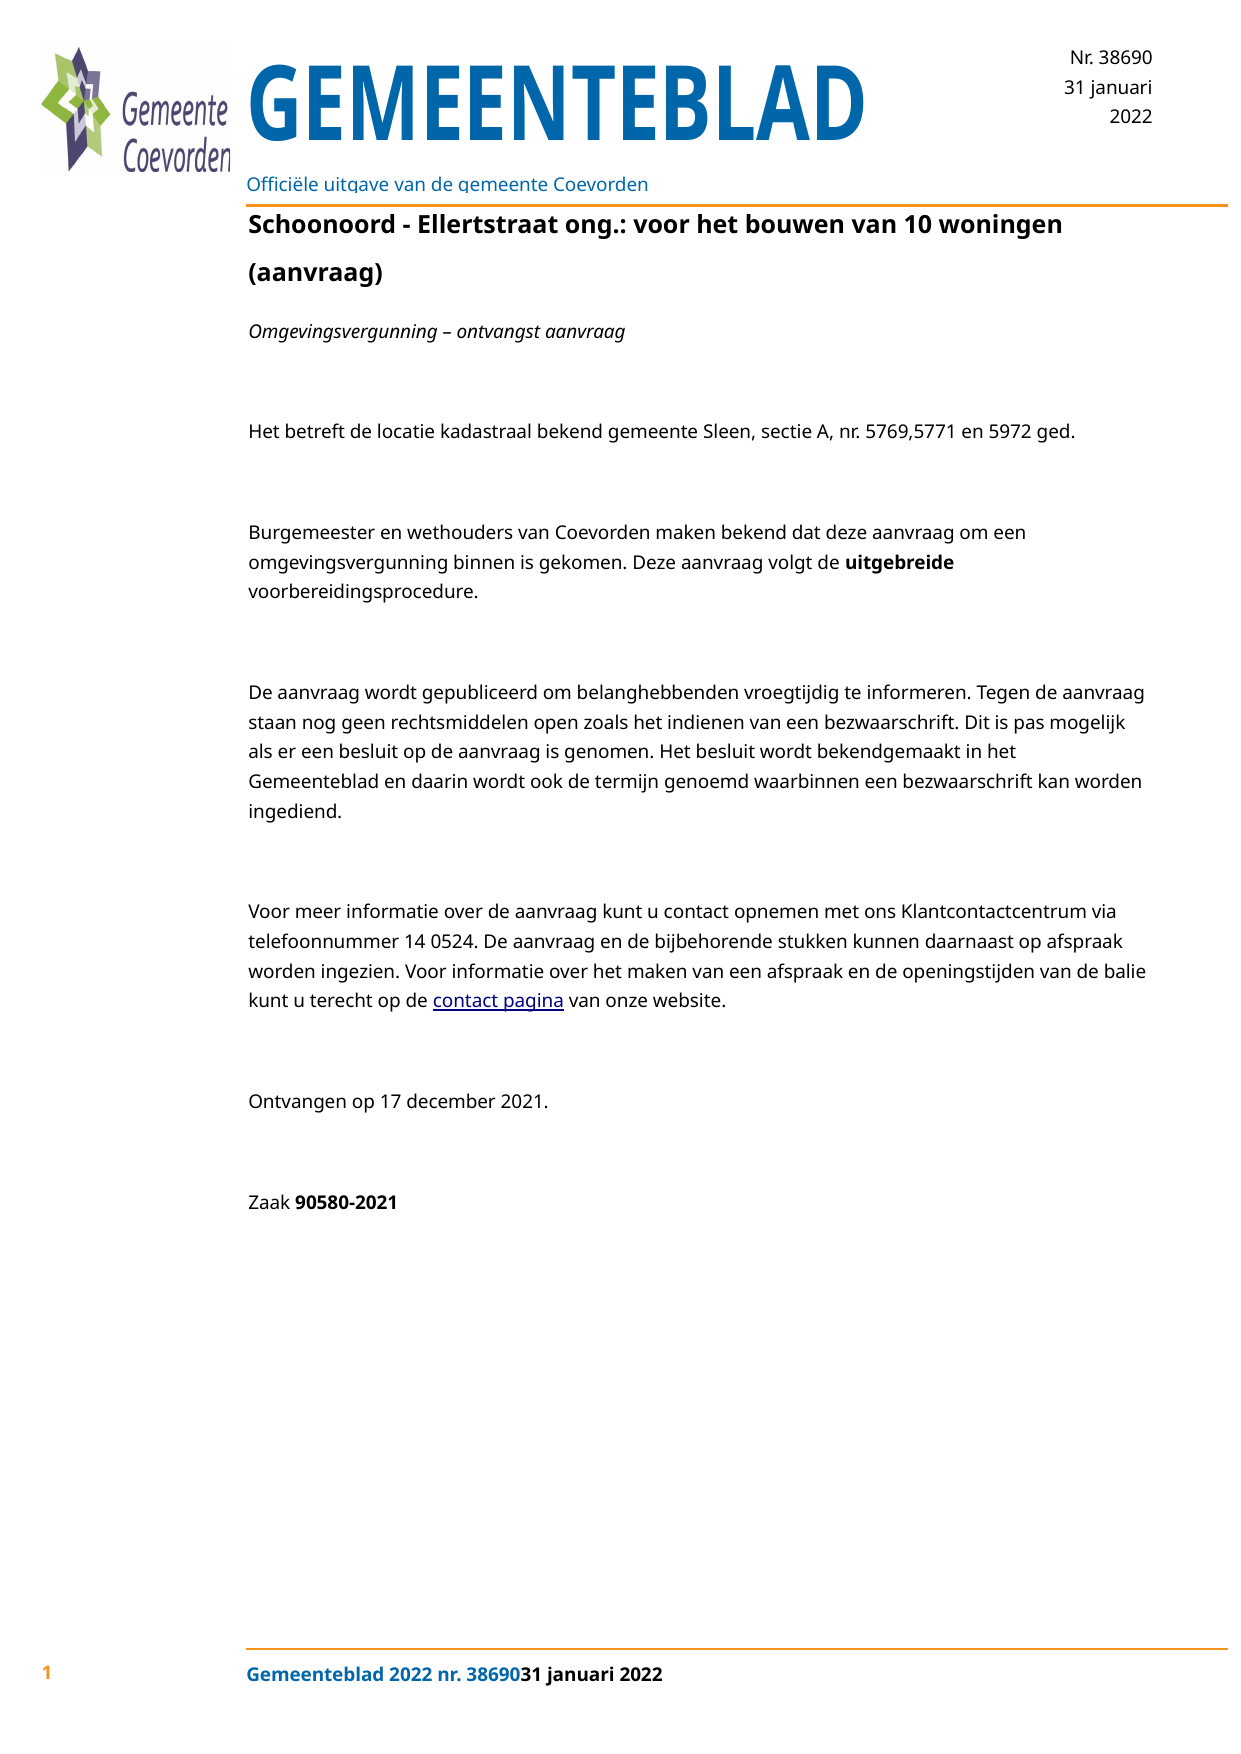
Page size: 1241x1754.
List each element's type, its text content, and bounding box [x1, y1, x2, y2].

text Voor meer informatie over de aanvraag kunt u contact opnemen met ons Klantcontactcentrum via telefoonnummer 14 0524. De aanvraag en de bijbehorende stukken kunnen daarnaast op afspraak worden ingezien. Voor informatie over het maken van een afspraak en de openingstijden van de balie kunt u terecht op de contact pagina van onze website. [248, 899, 1152, 1013]
text De aanvraag wordt gepubliceerd om belanghebbenden vroegtijdig te informeren. Tegen de aanvraag staan nog geen rechtsmiddelen open zoals het indienen van een bezwaarschrift. Dit is pas mogelijk als er een besluit op de aanvraag is genomen. Het besluit wordt bekendgemaakt in het Gemeenteblad en daarin wordt ook de termijn genoemd waarbinnen een bezwaarschrift kan worden ingediend. [248, 679, 1152, 824]
picture [41, 47, 231, 172]
text Het betreft de locatie kadastraal bekend gemeente Sleen, sectie A, nr. 5769,5771 en 5972 ged. [248, 419, 1152, 444]
text Burgemeester en wethouders van Coevorden maken bekend dat deze aanvraag om een omgevingsvergunning binnen is gekomen. Deze aanvraag volgt de uitgebreide voorbereidingsprocedure. [248, 519, 1152, 604]
text Omgevingsvergunning – ontvangst aanvraag [248, 318, 1152, 344]
text Zaak 90580-2021 [248, 1189, 1152, 1215]
text Schoonoord - Ellertstraat ong.: voor het bouwen van 10 woningen (aanvraag) [248, 207, 1152, 288]
text Ontvangen op 17 december 2021. [248, 1088, 1152, 1114]
